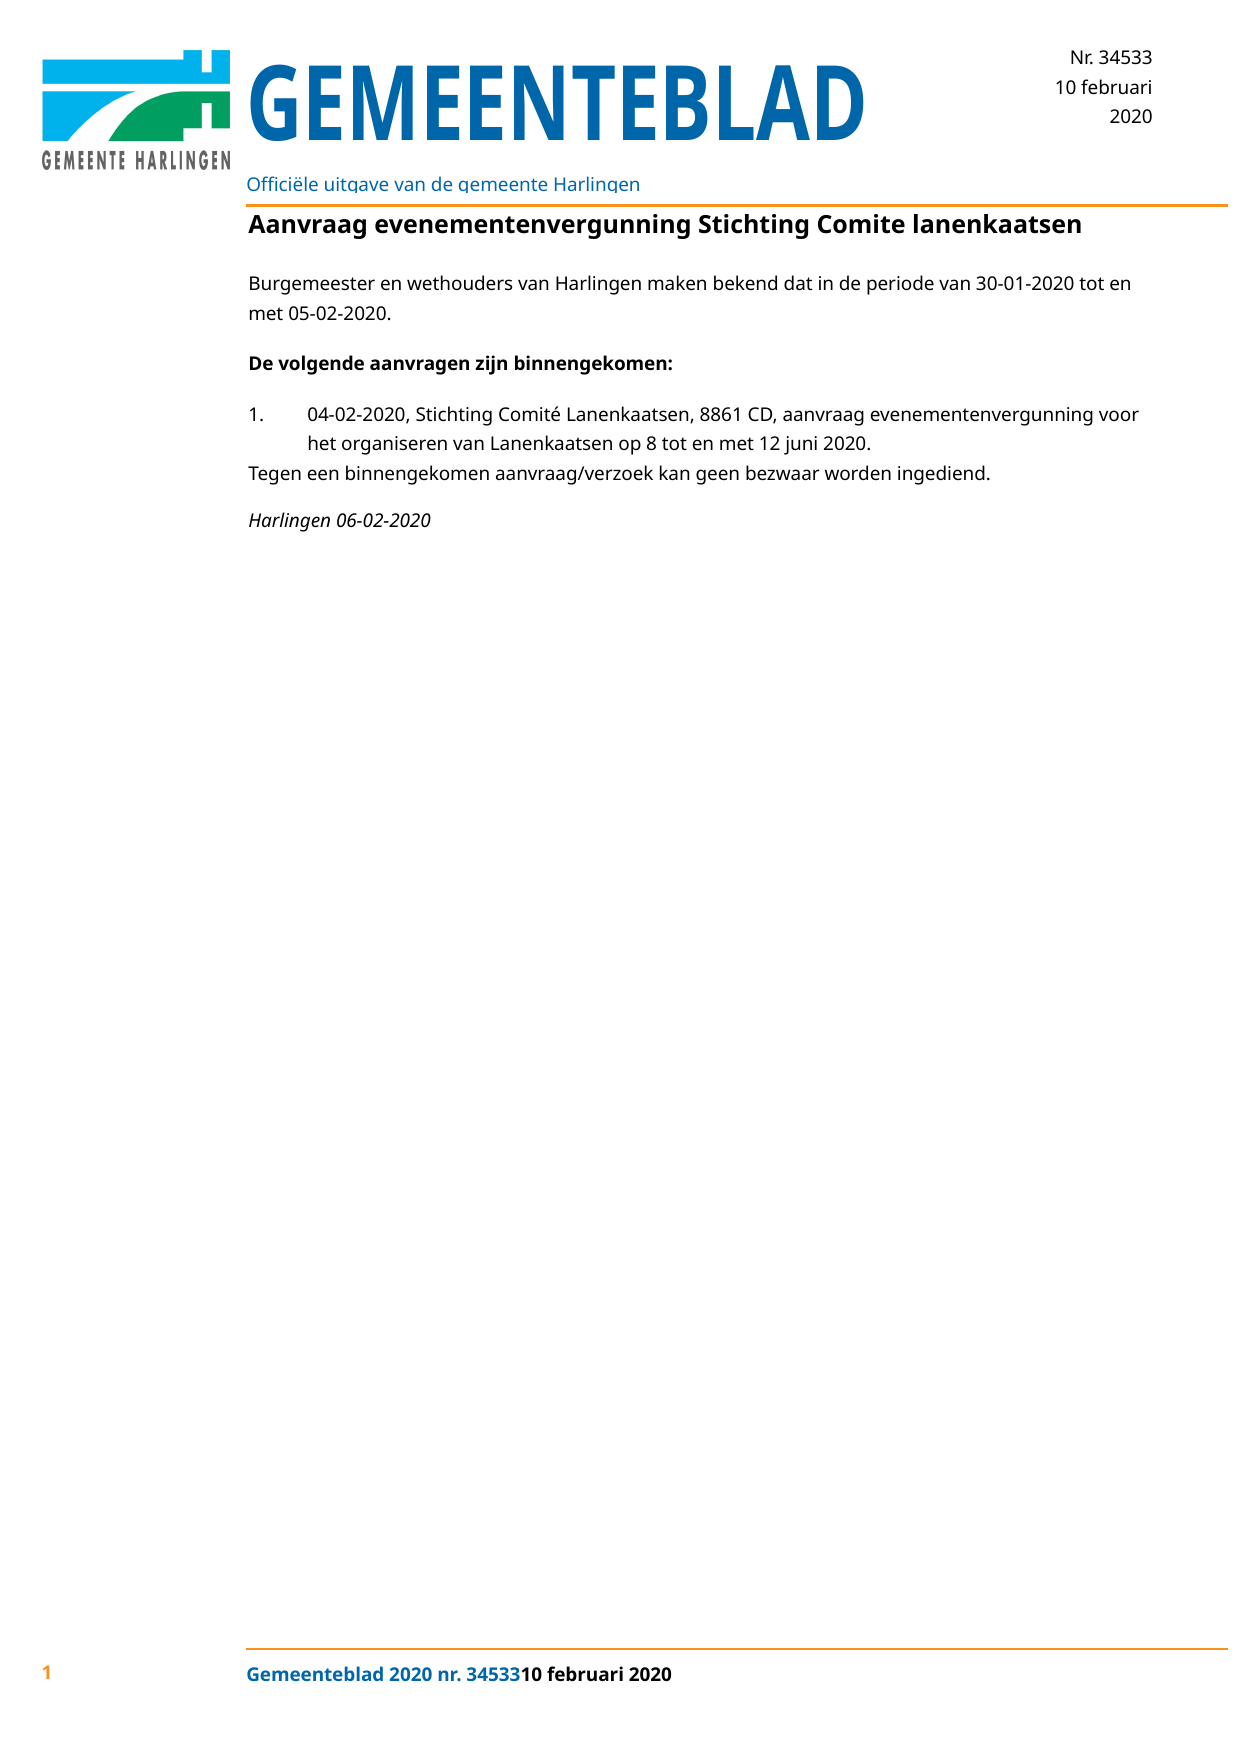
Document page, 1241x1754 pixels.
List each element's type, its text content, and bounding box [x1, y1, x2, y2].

list 04-02-2020, Stichting Comité Lanenkaatsen, 8861 CD, aanvraag evenementenvergunning voor het organiseren van Lanenkaatsen op 8 tot en met 12 juni 2020. [248, 401, 1152, 456]
text Burgemeester en wethouders van Harlingen maken bekend dat in de periode van 30-01-2020 tot en met 05-02-2020. [248, 270, 1152, 326]
text De volgende aanvragen zijn binnengekomen: [248, 350, 1152, 376]
text Tegen een binnengekomen aanvraag/verzoek kan geen bezwaar worden ingediend. [248, 460, 1152, 486]
picture [41, 47, 231, 172]
text Aanvraag evenementenvergunning Stichting Comite lanenkaatsen [248, 207, 1152, 241]
text Harlingen 06-02-2020 [248, 508, 1152, 533]
